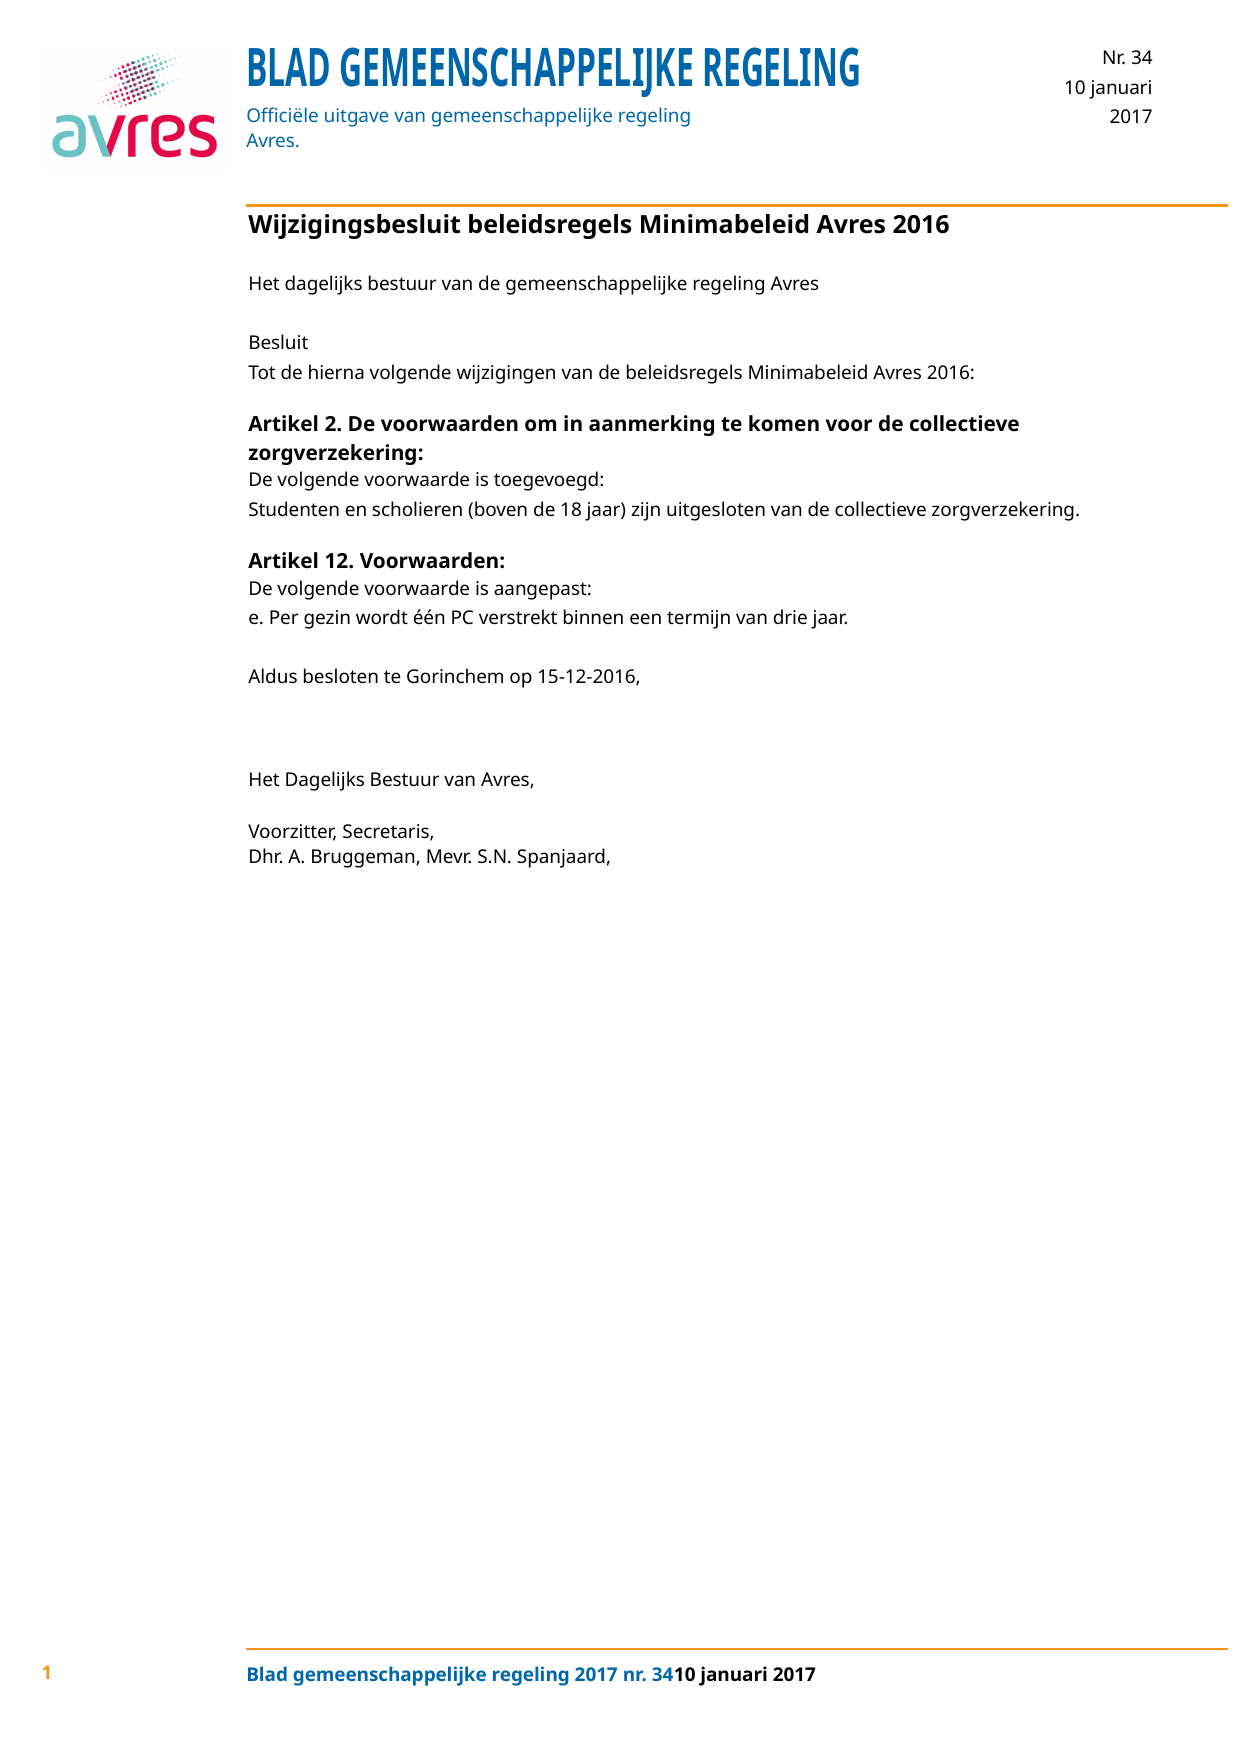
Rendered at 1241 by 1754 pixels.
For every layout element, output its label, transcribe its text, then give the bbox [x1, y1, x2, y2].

text Studenten en scholieren (boven de 18 jaar) zijn uitgesloten van de collectieve zorgverzekering. [248, 496, 1152, 522]
text Het Dagelijks Bestuur van Avres, [248, 766, 1152, 792]
picture [41, 47, 231, 172]
text Wijzigingsbesluit beleidsregels Minimabeleid Avres 2016 [248, 207, 1152, 241]
text Aldus besloten te Gorinchem op 15-12-2016, [248, 663, 1152, 689]
text Besluit [248, 329, 1152, 355]
text De volgende voorwaarde is aangepast: [248, 575, 1152, 601]
text Artikel 2. De voorwaarden om in aanmerking te komen voor de collectieve zorgverzekering: [248, 409, 1152, 466]
text Dhr. A. Bruggeman, Mevr. S.N. Spanjaard, [248, 844, 1152, 869]
text De volgende voorwaarde is toegevoegd: [248, 466, 1152, 492]
text Tot de hierna volgende wijzigingen van de beleidsregels Minimabeleid Avres 2016: [248, 359, 1152, 385]
text Het dagelijks bestuur van de gemeenschappelijke regeling Avres [248, 270, 1152, 296]
text Artikel 12. Voorwaarden: [248, 546, 1152, 575]
text Voorzitter, Secretaris, [248, 818, 1152, 844]
text e. Per gezin wordt één PC verstrekt binnen een termijn van drie jaar. [248, 604, 1152, 630]
